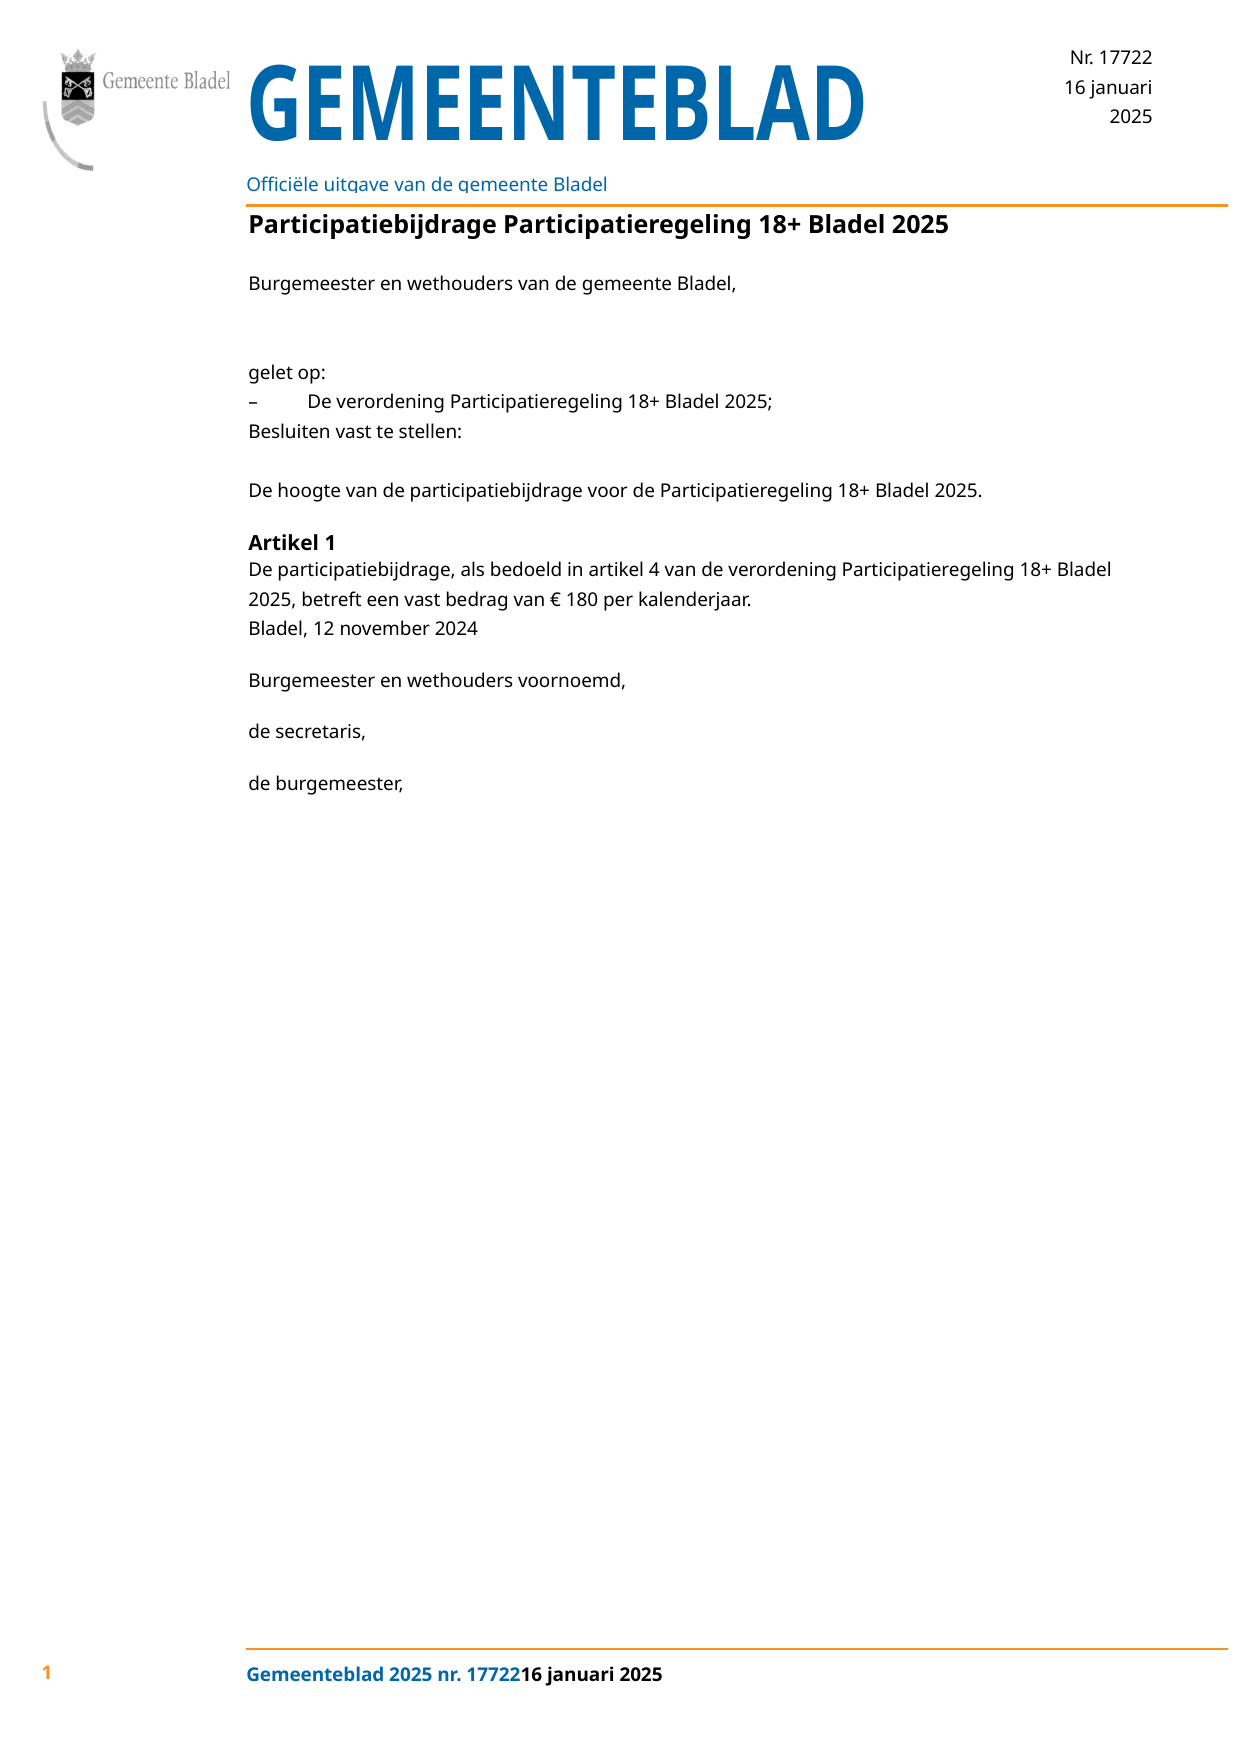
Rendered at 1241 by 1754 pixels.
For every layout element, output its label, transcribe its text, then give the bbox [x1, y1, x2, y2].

text Burgemeester en wethouders voornoemd, [248, 667, 1152, 693]
text Participatiebijdrage Participatieregeling 18+ Bladel 2025 [248, 207, 1152, 241]
text Burgemeester en wethouders van de gemeente Bladel, [248, 270, 1152, 296]
text de burgemeester, [248, 770, 1152, 796]
list De verordening Participatieregeling 18+ Bladel 2025; [248, 389, 1152, 414]
text Artikel 1 [248, 528, 1152, 556]
text Bladel, 12 november 2024 [248, 615, 1152, 641]
text De participatiebijdrage, als bedoeld in artikel 4 van de verordening Participatieregeling 18+ Bladel 2025, betreft een vast bedrag van € 180 per kalenderjaar. [248, 556, 1152, 612]
text De hoogte van de participatiebijdrage voor de Participatieregeling 18+ Bladel 2025. [248, 477, 1152, 503]
text Besluiten vast te stellen: [248, 418, 1152, 444]
text de secretaris, [248, 718, 1152, 744]
picture [41, 47, 231, 172]
text gelet op: [248, 359, 1152, 385]
